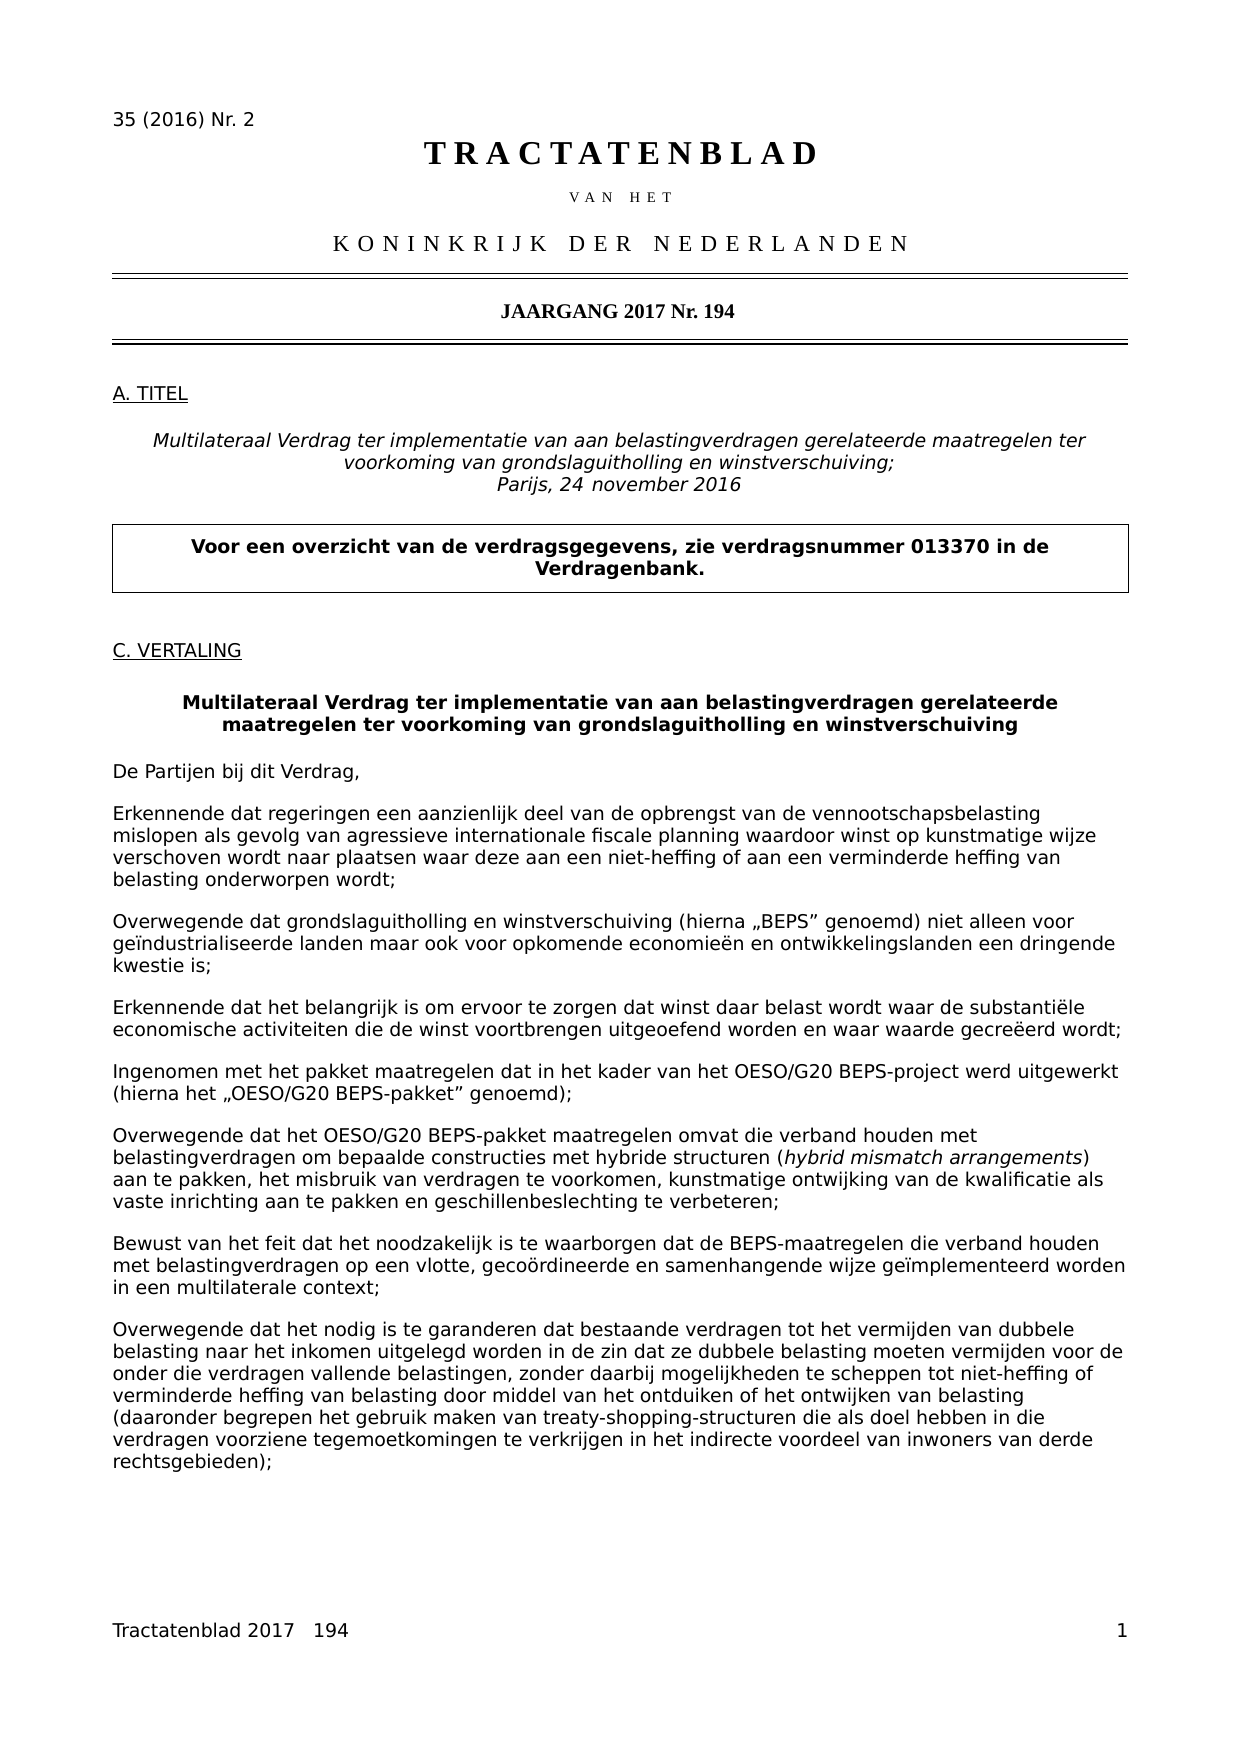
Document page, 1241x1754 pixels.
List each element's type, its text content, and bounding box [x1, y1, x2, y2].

text Erkennende dat regeringen een aanzienlijk deel van de opbrengst van de vennootschapsbelasting mislopen als gevolg van agressieve internationale fiscale planning waardoor winst op kunstmatige wijze verschoven wordt naar plaatsen waar deze aan een niet-heffing of aan een verminderde heffing van belasting onderworpen wordt; [112, 803, 1128, 891]
subtitle Multilateraal Verdrag ter implementatie van aan belastingverdragen gerelateerde maatregelen ter voorkoming van grondslaguitholling en winstverschuiving [112, 692, 1128, 736]
text VAN HET [112, 189, 1128, 206]
text Overwegende dat het OESO/G20 BEPS-pakket maatregelen omvat die verband houden met belastingverdragen om bepaalde constructies met hybride structuren (hybrid mismatch arrangements) aan te pakken, het misbruik van verdragen te voorkomen, kunstmatige ontwijking van de kwalificatie als vaste inrichting aan te pakken en geschillenbeslechting te verbeteren; [112, 1125, 1128, 1213]
text Overwegende dat het nodig is te garanderen dat bestaande verdragen tot het vermijden van dubbele belasting naar het inkomen uitgelegd worden in de zin dat ze dubbele belasting moeten vermijden voor de onder die verdragen vallende belastingen, zonder daarbij mogelijkheden te scheppen tot niet-heffing of verminderde heffing van belasting door middel van het ontduiken of het ontwijken van belasting (daaronder begrepen het gebruik maken van treaty-shopping-structuren die als doel hebben in die verdragen voorziene tegemoetkomingen te verkrijgen in het indirecte voordeel van inwoners van derde rechtsgebieden); [112, 1319, 1128, 1472]
subtitle C. VERTALING [112, 640, 1128, 662]
text Parijs, 24 november 2016 [112, 474, 1128, 496]
text TRACTATENBLAD [112, 133, 1128, 172]
text Bewust van het feit dat het noodzakelijk is te waarborgen dat de BEPS-maatregelen die verband houden met belastingverdragen op een vlotte, gecoördineerde en samenhangende wijze geïmplementeerd worden in een multilaterale context; [112, 1233, 1128, 1299]
text Erkennende dat het belangrijk is om ervoor te zorgen dat winst daar belast wordt waar de substantiële economische activiteiten die de winst voortbrengen uitgeoefend worden en waar waarde gecreëerd wordt; [112, 997, 1128, 1041]
text KONINKRIJK DER NEDERLANDEN [112, 229, 1128, 256]
text JAARGANG 2017 Nr. 194 [112, 299, 1128, 323]
subtitle A. TITEL [112, 383, 1128, 405]
text Overwegende dat grondslaguitholling en winstverschuiving (hierna „BEPS” genoemd) niet alleen voor geïndustrialiseerde landen maar ook voor opkomende economieën en ontwikkelingslanden een dringende kwestie is; [112, 911, 1128, 977]
text 35 (2016) Nr. 2 [112, 109, 1128, 131]
text Ingenomen met het pakket maatregelen dat in het kader van het OESO/G20 BEPS-project werd uitgewerkt (hierna het „OESO/G20 BEPS-pakket” genoemd); [112, 1061, 1128, 1105]
text Multilateraal Verdrag ter implementatie van aan belastingverdragen gerelateerde maatregelen ter voorkoming van grondslaguitholling en winstverschuiving; [112, 430, 1128, 474]
text De Partijen bij dit Verdrag, [112, 761, 1128, 783]
